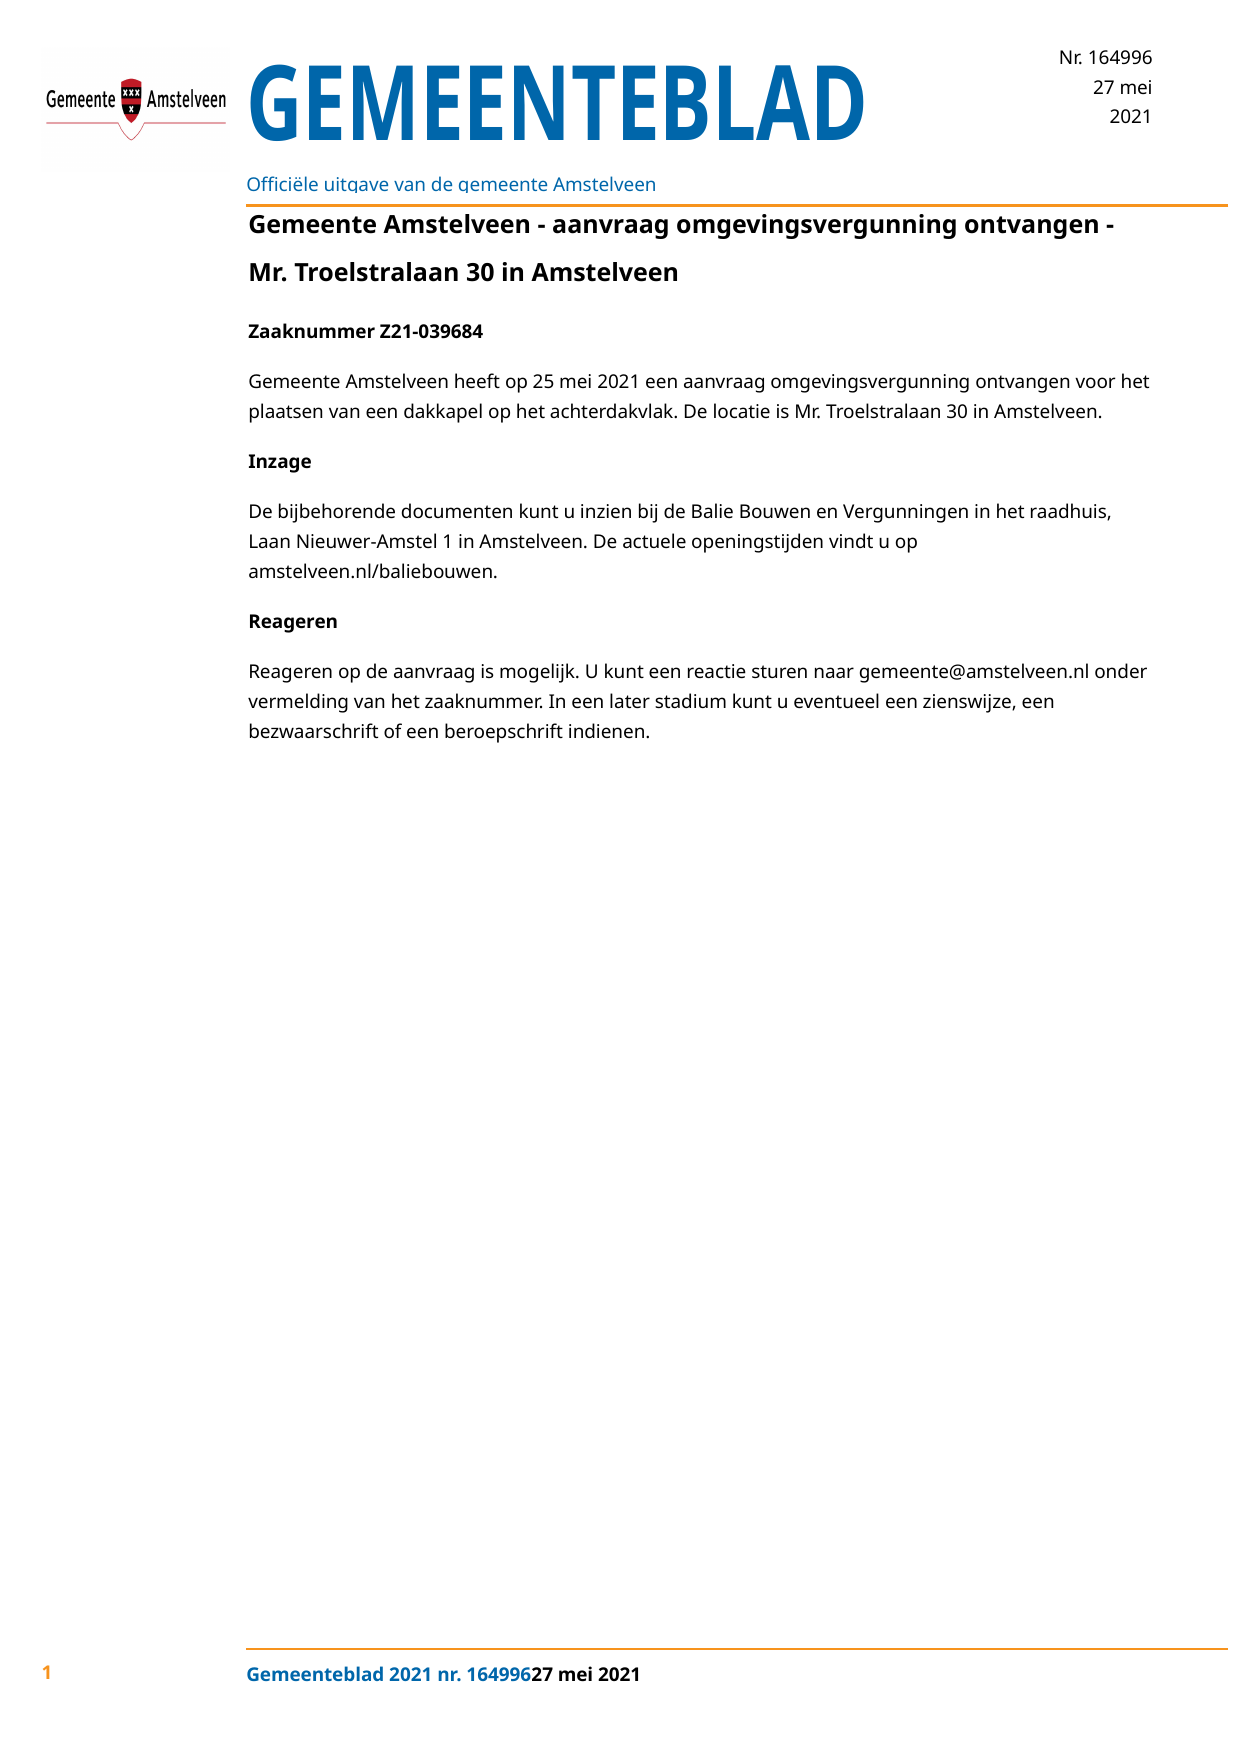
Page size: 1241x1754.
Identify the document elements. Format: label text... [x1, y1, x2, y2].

text Gemeente Amstelveen - aanvraag omgevingsvergunning ontvangen - Mr. Troelstralaan 30 in Amstelveen [248, 207, 1152, 288]
text Gemeente Amstelveen heeft op 25 mei 2021 een aanvraag omgevingsvergunning ontvangen voor het plaatsen van een dakkapel op het achterdakvlak. De locatie is Mr. Troelstralaan 30 in Amstelveen. [248, 368, 1152, 424]
text Inzage [248, 448, 1152, 474]
text Reageren [248, 608, 1152, 634]
picture [41, 47, 231, 172]
text Zaaknummer Z21-039684 [248, 318, 1152, 344]
text De bijbehorende documenten kunt u inzien bij de Balie Bouwen en Vergunningen in het raadhuis, Laan Nieuwer-Amstel 1 in Amstelveen. De actuele openingstijden vindt u op amstelveen.nl/baliebouwen. [248, 499, 1152, 584]
text Reageren op de aanvraag is mogelijk. U kunt een reactie sturen naar gemeente@amstelveen.nl onder vermelding van het zaaknummer. In een later stadium kunt u eventueel een zienswijze, een bezwaarschrift of een beroepschrift indienen. [248, 659, 1152, 744]
